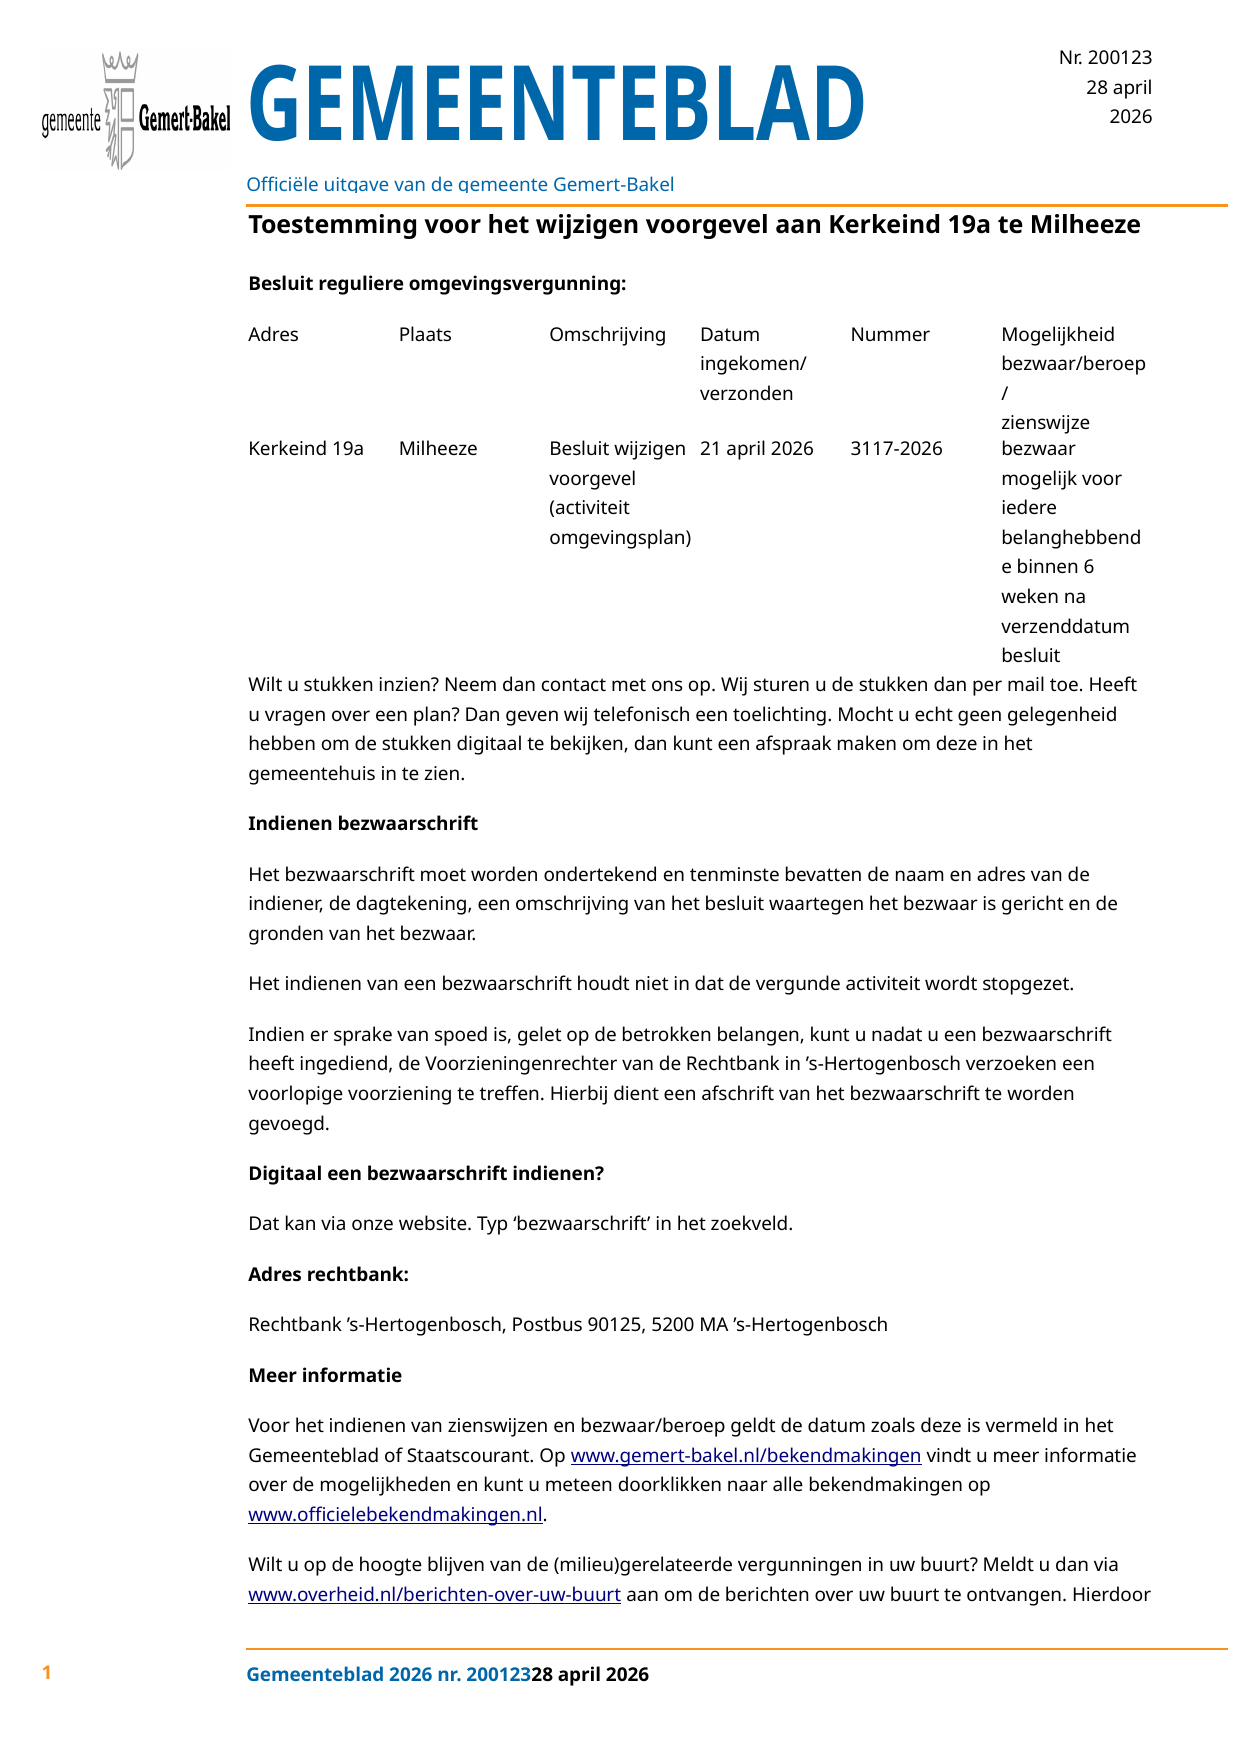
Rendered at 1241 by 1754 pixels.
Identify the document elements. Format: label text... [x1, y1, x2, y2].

text Dat kan via onze website. Typ ‘bezwaarschrift’ in het zoekveld. [248, 1211, 1152, 1236]
text Wilt u stukken inzien? Neem dan contact met ons op. Wij sturen u de stukken dan per mail toe. Heeft u vragen over een plan? Dan geven wij telefonisch een toelichting. Mocht u echt geen gelegenheid hebben om de stukken digitaal te bekijken, dan kunt een afspraak maken om deze in het gemeentehuis in te zien. [248, 671, 1152, 786]
text Indienen bezwaarschrift [248, 811, 1152, 836]
text Adres rechtbank: [248, 1261, 1152, 1287]
table_cell bezwaar mogelijk voor iedere belanghebbende binnen 6 weken na verzenddatum besluit [1001, 435, 1152, 668]
text Wilt u op de hoogte blijven van de (milieu)gerelateerde vergunningen in uw buurt? Meldt u dan via www.overheid.nl/berichten-over-uw-buurt aan om de berichten over uw buurt te ontvangen. Hierdoor [248, 1551, 1152, 1607]
text Digitaal een bezwaarschrift indienen? [248, 1160, 1152, 1186]
text Rechtbank ’s-Hertogenbosch, Postbus 90125, 5200 MA ’s-Hertogenbosch [248, 1311, 1152, 1337]
text Voor het indienen van zienswijzen en bezwaar/beroep geldt de datum zoals deze is vermeld in het Gemeenteblad of Staatscourant. Op www.gemert-bakel.nl/bekendmakingen vindt u meer informatie over de mogelijkheden en kunt u meteen doorklikken naar alle bekendmakingen op www.officielebekendmakingen.nl. [248, 1412, 1152, 1527]
text Besluit reguliere omgevingsvergunning: [248, 270, 1152, 296]
table_cell Milheeze [399, 435, 549, 668]
table_header Mogelijkheid bezwaar/beroep/ zienswijze [1001, 321, 1152, 435]
table_cell 3117-2026 [850, 435, 1001, 668]
table_cell Besluit wijzigen voorgevel (activiteit omgevingsplan) [549, 435, 700, 668]
text Het indienen van een bezwaarschrift houdt niet in dat de vergunde activiteit wordt stopgezet. [248, 971, 1152, 996]
table_header Plaats [399, 321, 549, 435]
table_header Omschrijving [549, 321, 700, 435]
table_header Adres [248, 321, 398, 435]
picture [41, 47, 231, 172]
table_cell Kerkeind 19a [248, 435, 398, 668]
text Het bezwaarschrift moet worden ondertekend en tenminste bevatten de naam en adres van de indiener, de dagtekening, een omschrijving van het besluit waartegen het bezwaar is gericht en de gronden van het bezwaar. [248, 861, 1152, 946]
table_header Nummer [850, 321, 1001, 435]
text Meer informatie [248, 1362, 1152, 1387]
text Toestemming voor het wijzigen voorgevel aan Kerkeind 19a te Milheeze [248, 207, 1152, 241]
table_header Datum ingekomen/ verzonden [700, 321, 850, 435]
table_cell 21 april 2026 [700, 435, 850, 668]
text Indien er sprake van spoed is, gelet op de betrokken belangen, kunt u nadat u een bezwaarschrift heeft ingediend, de Voorzieningenrechter van de Rechtbank in ’s-Hertogenbosch verzoeken een voorlopige voorziening te treffen. Hierbij dient een afschrift van het bezwaarschrift te worden gevoegd. [248, 1021, 1152, 1135]
